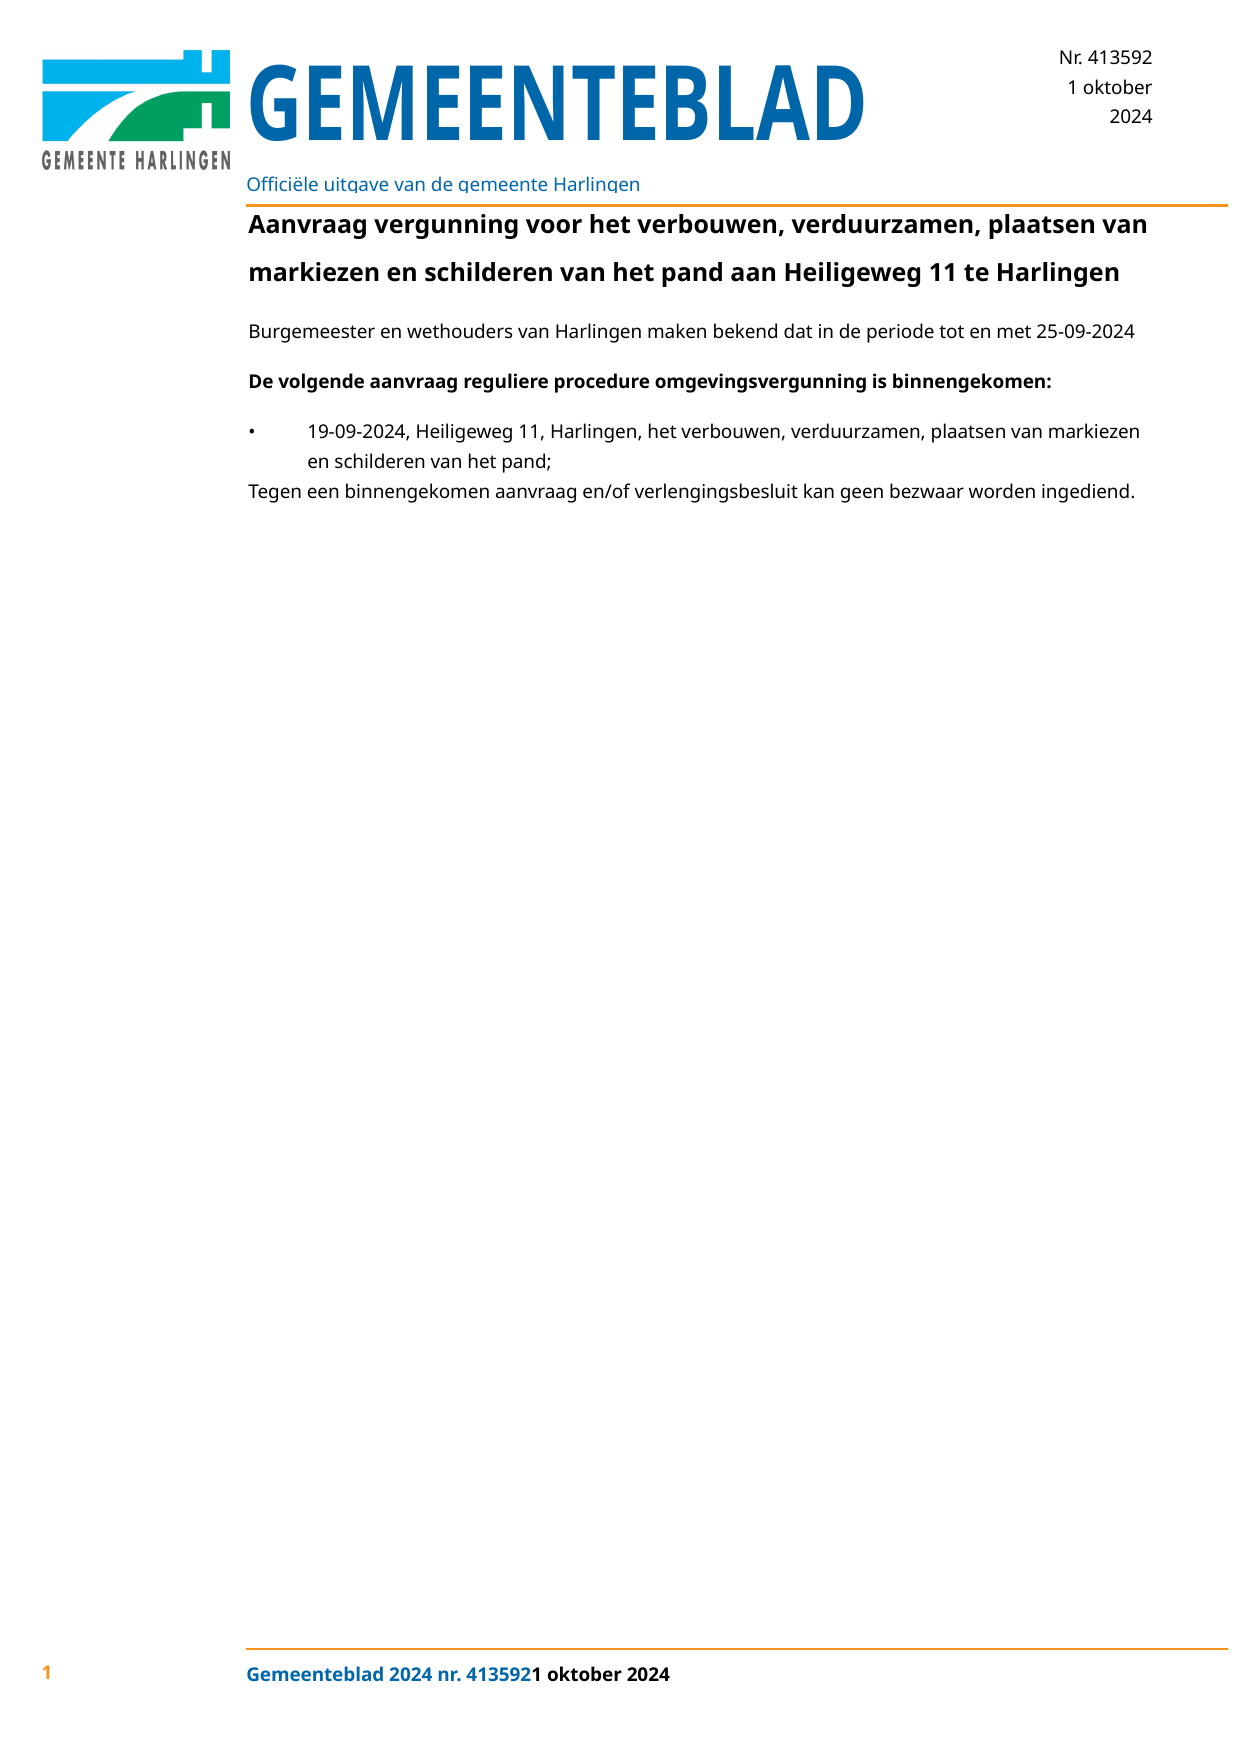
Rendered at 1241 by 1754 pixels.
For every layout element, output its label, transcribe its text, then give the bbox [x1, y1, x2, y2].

list 19-09-2024, Heiligeweg 11, Harlingen, het verbouwen, verduurzamen, plaatsen van markiezen en schilderen van het pand; [248, 419, 1152, 474]
text Burgemeester en wethouders van Harlingen maken bekend dat in de periode tot en met 25-09-2024 [248, 318, 1152, 344]
text Tegen een binnengekomen aanvraag en/of verlengingsbesluit kan geen bezwaar worden ingediend. [248, 478, 1152, 504]
picture [41, 47, 231, 172]
text De volgende aanvraag reguliere procedure omgevingsvergunning is binnengekomen: [248, 368, 1152, 394]
text Aanvraag vergunning voor het verbouwen, verduurzamen, plaatsen van markiezen en schilderen van het pand aan Heiligeweg 11 te Harlingen [248, 207, 1152, 288]
